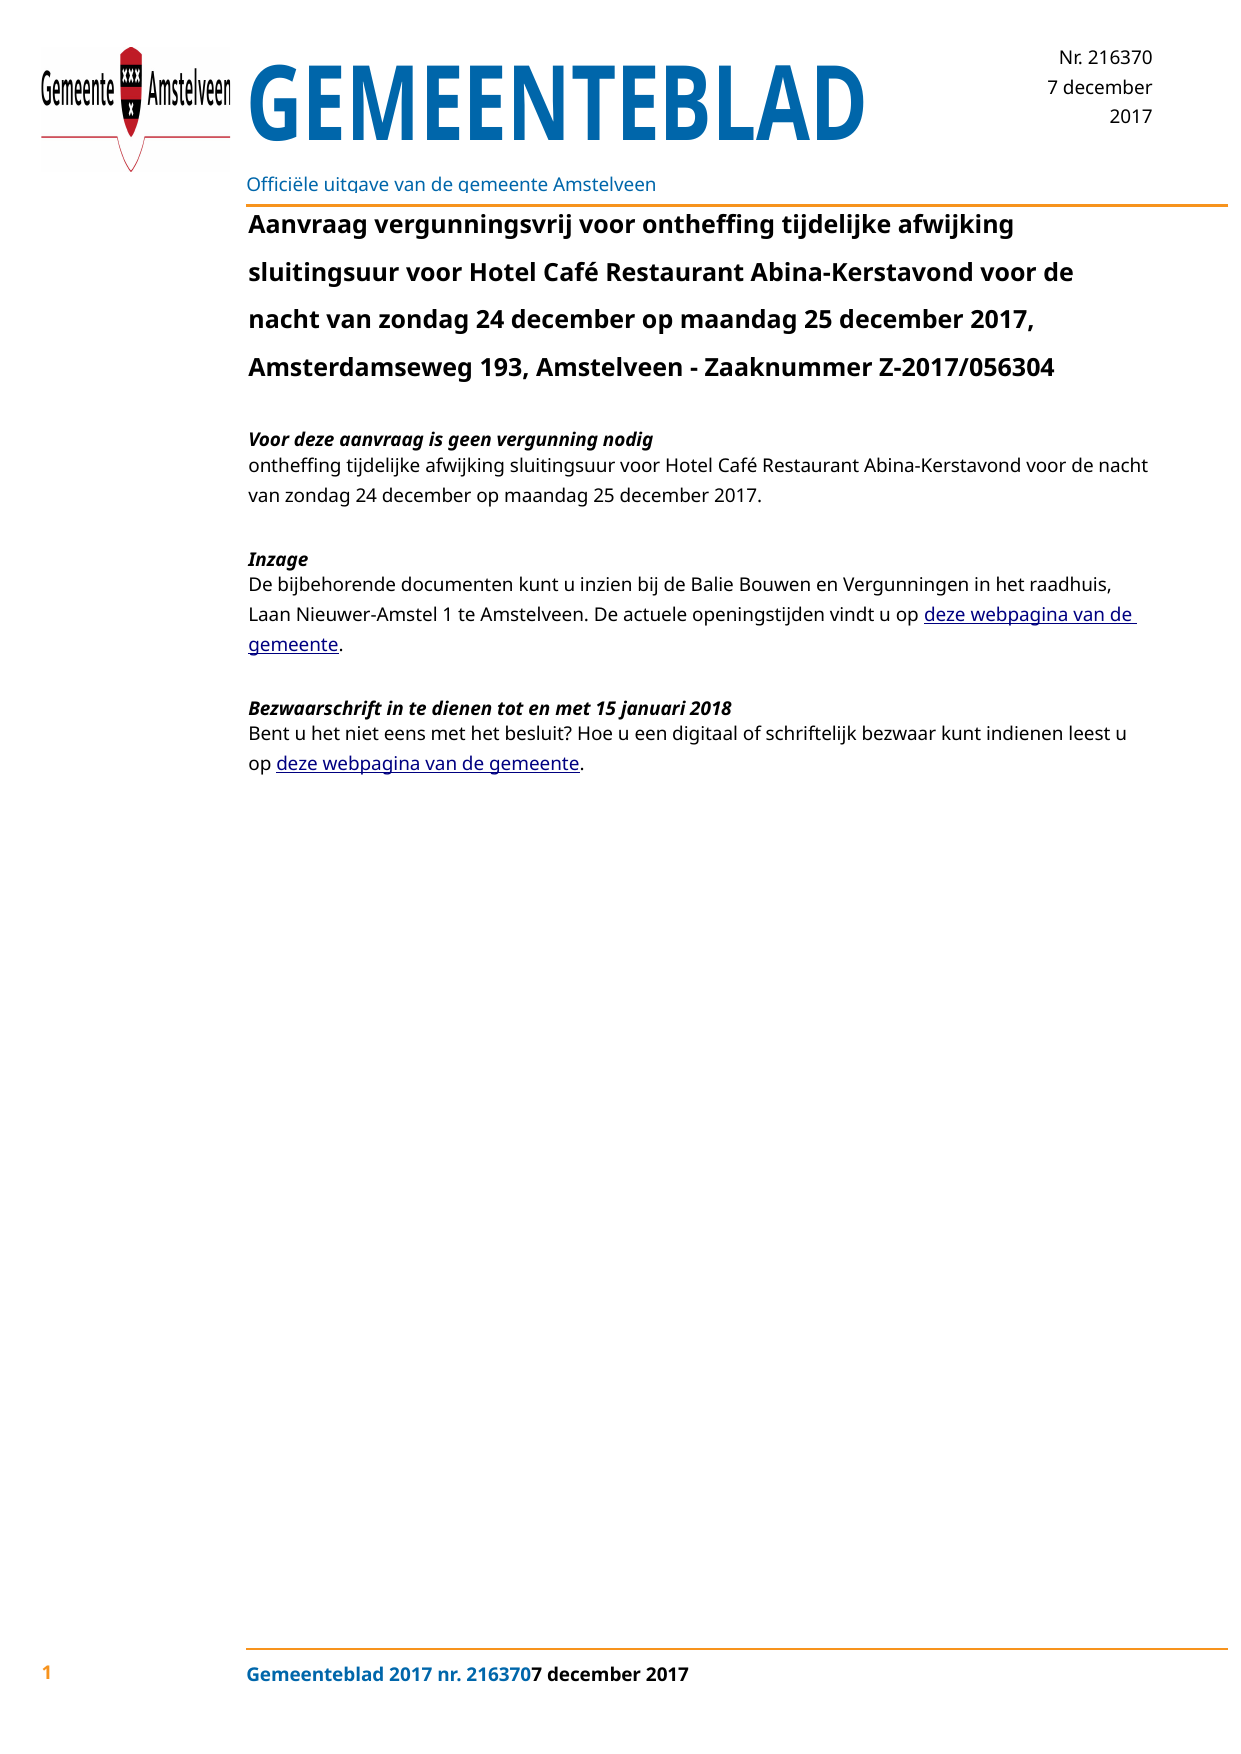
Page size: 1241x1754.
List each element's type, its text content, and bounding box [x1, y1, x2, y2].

picture [41, 47, 231, 172]
text Bent u het niet eens met het besluit? Hoe u een digitaal of schriftelijk bezwaar kunt indienen leest u op deze webpagina van de gemeente. [248, 721, 1152, 776]
text ontheffing tijdelijke afwijking sluitingsuur voor Hotel Café Restaurant Abina-Kerstavond voor de nacht van zondag 24 december op maandag 25 december 2017. [248, 452, 1152, 508]
text De bijbehorende documenten kunt u inzien bij de Balie Bouwen en Vergunningen in het raadhuis, Laan Nieuwer-Amstel 1 te Amstelveen. De actuele openingstijden vindt u op deze webpagina van de gemeente. [248, 572, 1152, 657]
text Bezwaarschrift in te dienen tot en met 15 januari 2018 [248, 695, 1152, 721]
text Aanvraag vergunningsvrij voor ontheffing tijdelijke afwijking sluitingsuur voor Hotel Café Restaurant Abina-Kerstavond voor de nacht van zondag 24 december op maandag 25 december 2017, Amsterdamseweg 193, Amstelveen - Zaaknummer Z-2017/056304 [248, 207, 1152, 384]
text Voor deze aanvraag is geen vergunning nodig [248, 427, 1152, 452]
text Inzage [248, 546, 1152, 572]
